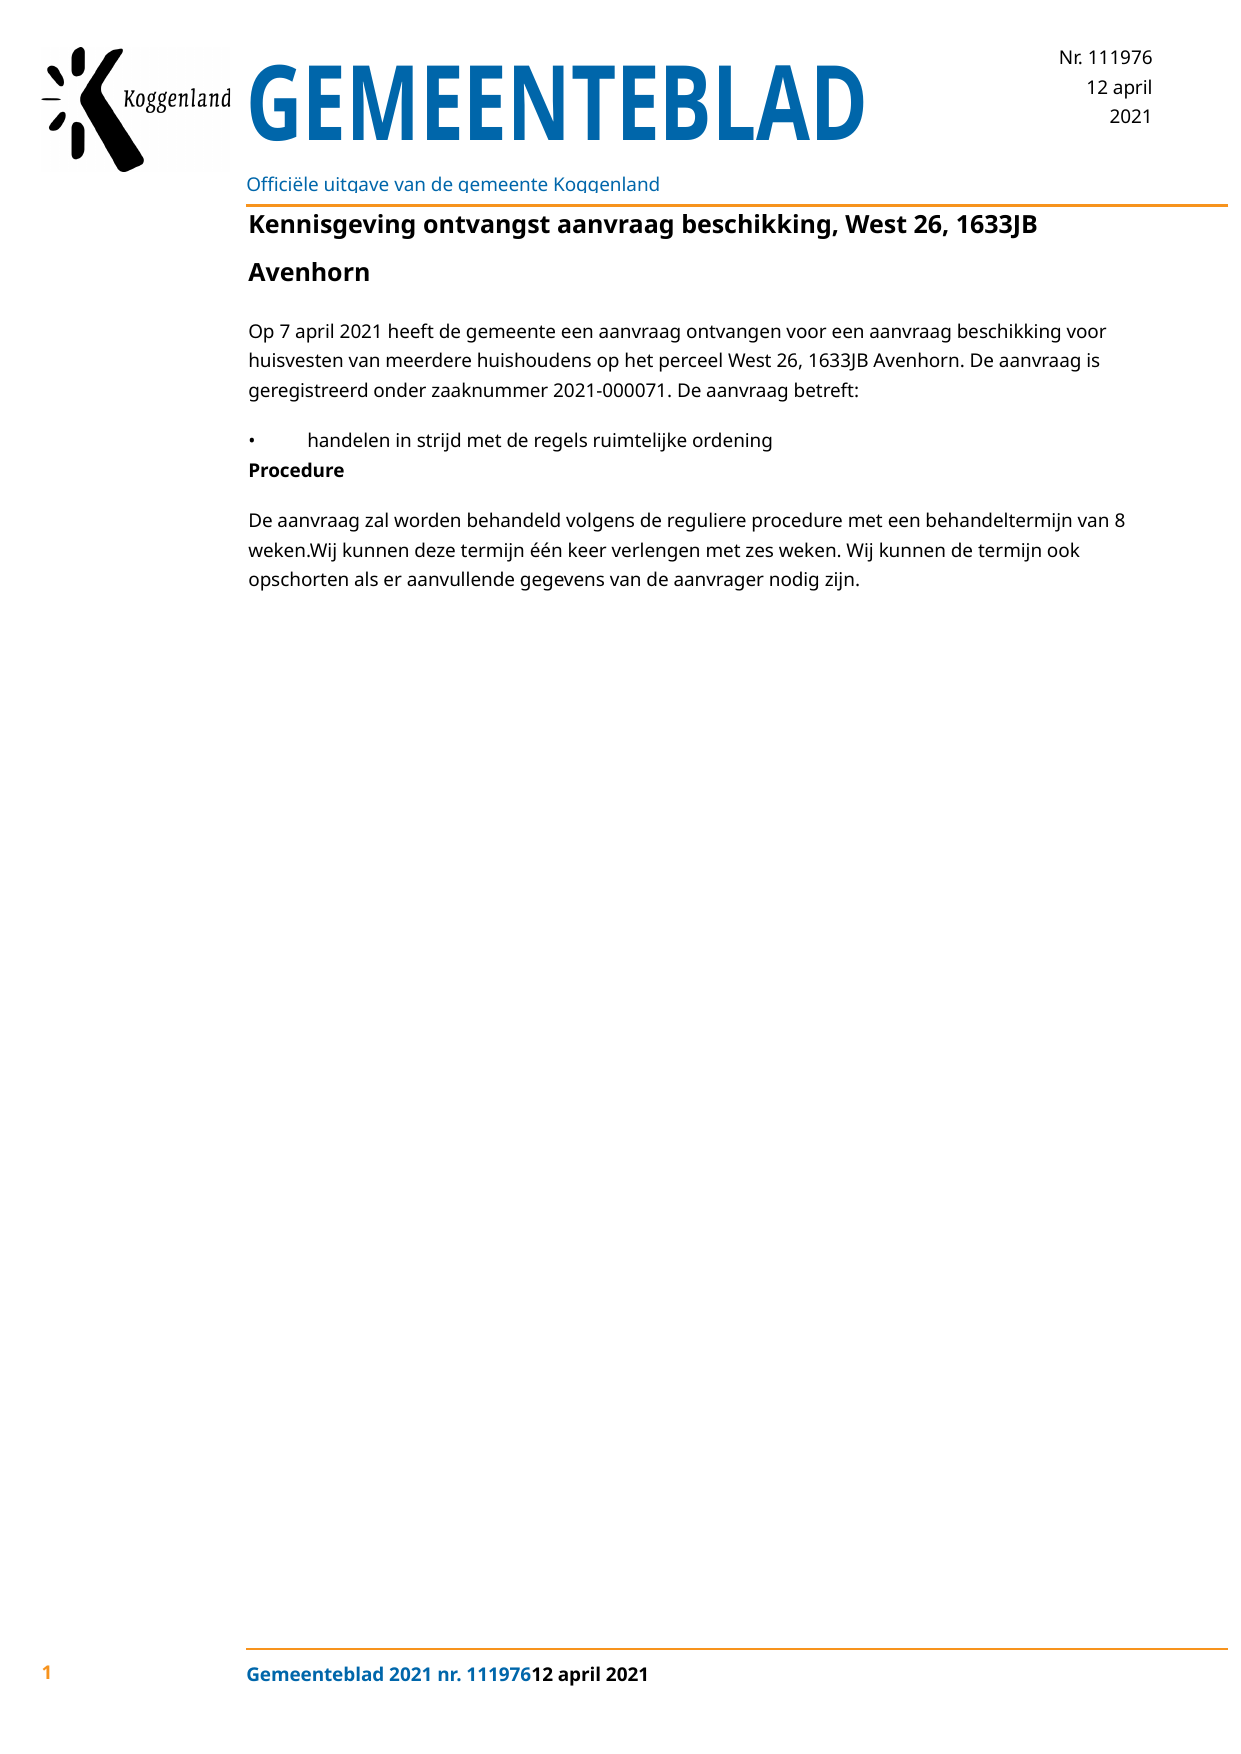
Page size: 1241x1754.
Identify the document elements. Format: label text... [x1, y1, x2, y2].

list handelen in strijd met de regels ruimtelijke ordening [248, 427, 1152, 453]
text Procedure [248, 457, 1152, 483]
text Op 7 april 2021 heeft de gemeente een aanvraag ontvangen voor een aanvraag beschikking voor huisvesten van meerdere huishoudens op het perceel West 26, 1633JB Avenhorn. De aanvraag is geregistreerd onder zaaknummer 2021-000071. De aanvraag betreft: [248, 318, 1152, 403]
text De aanvraag zal worden behandeld volgens de reguliere procedure met een behandeltermijn van 8 weken.Wij kunnen deze termijn één keer verlengen met zes weken. Wij kunnen de termijn ook opschorten als er aanvullende gegevens van de aanvrager nodig zijn. [248, 507, 1152, 592]
text Kennisgeving ontvangst aanvraag beschikking, West 26, 1633JB Avenhorn [248, 207, 1152, 288]
picture [41, 47, 231, 172]
